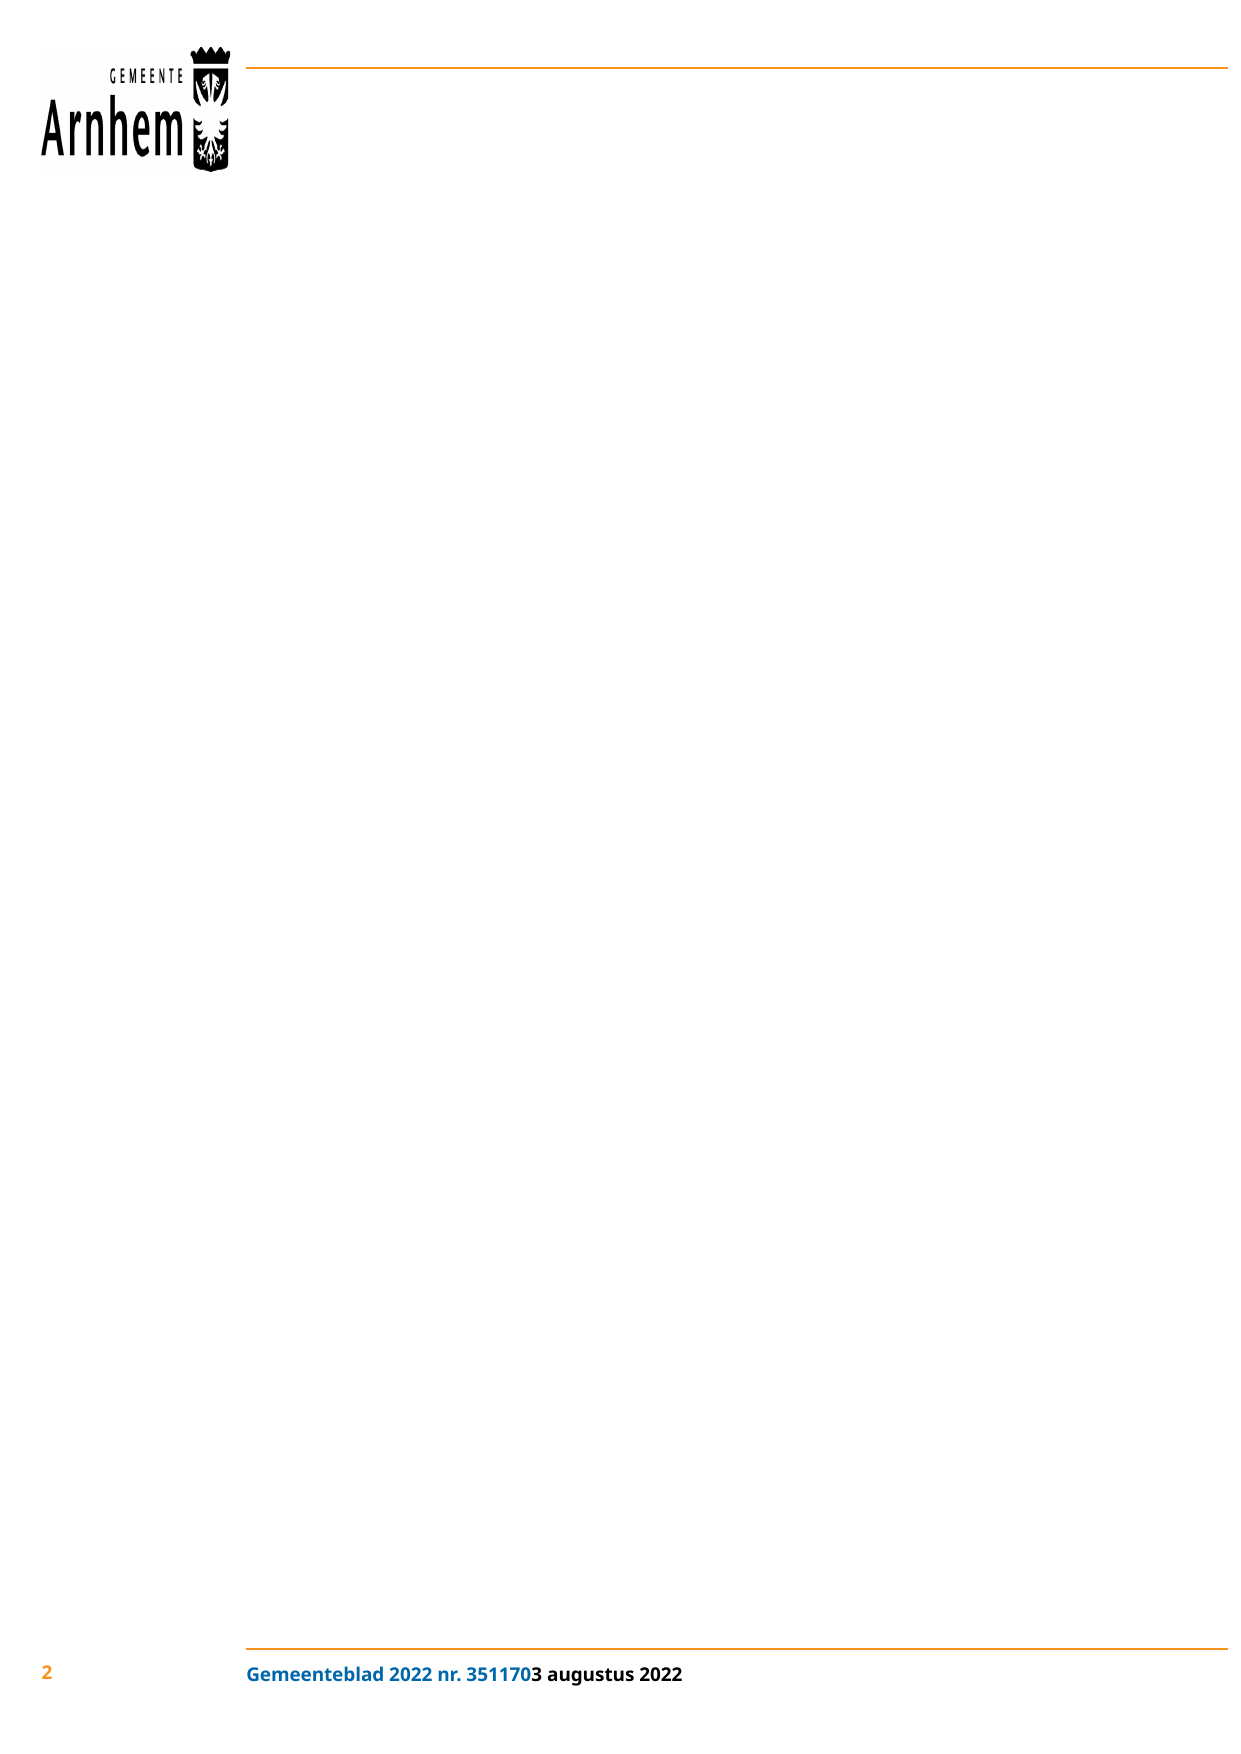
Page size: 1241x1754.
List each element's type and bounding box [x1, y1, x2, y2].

picture [41, 47, 231, 172]
